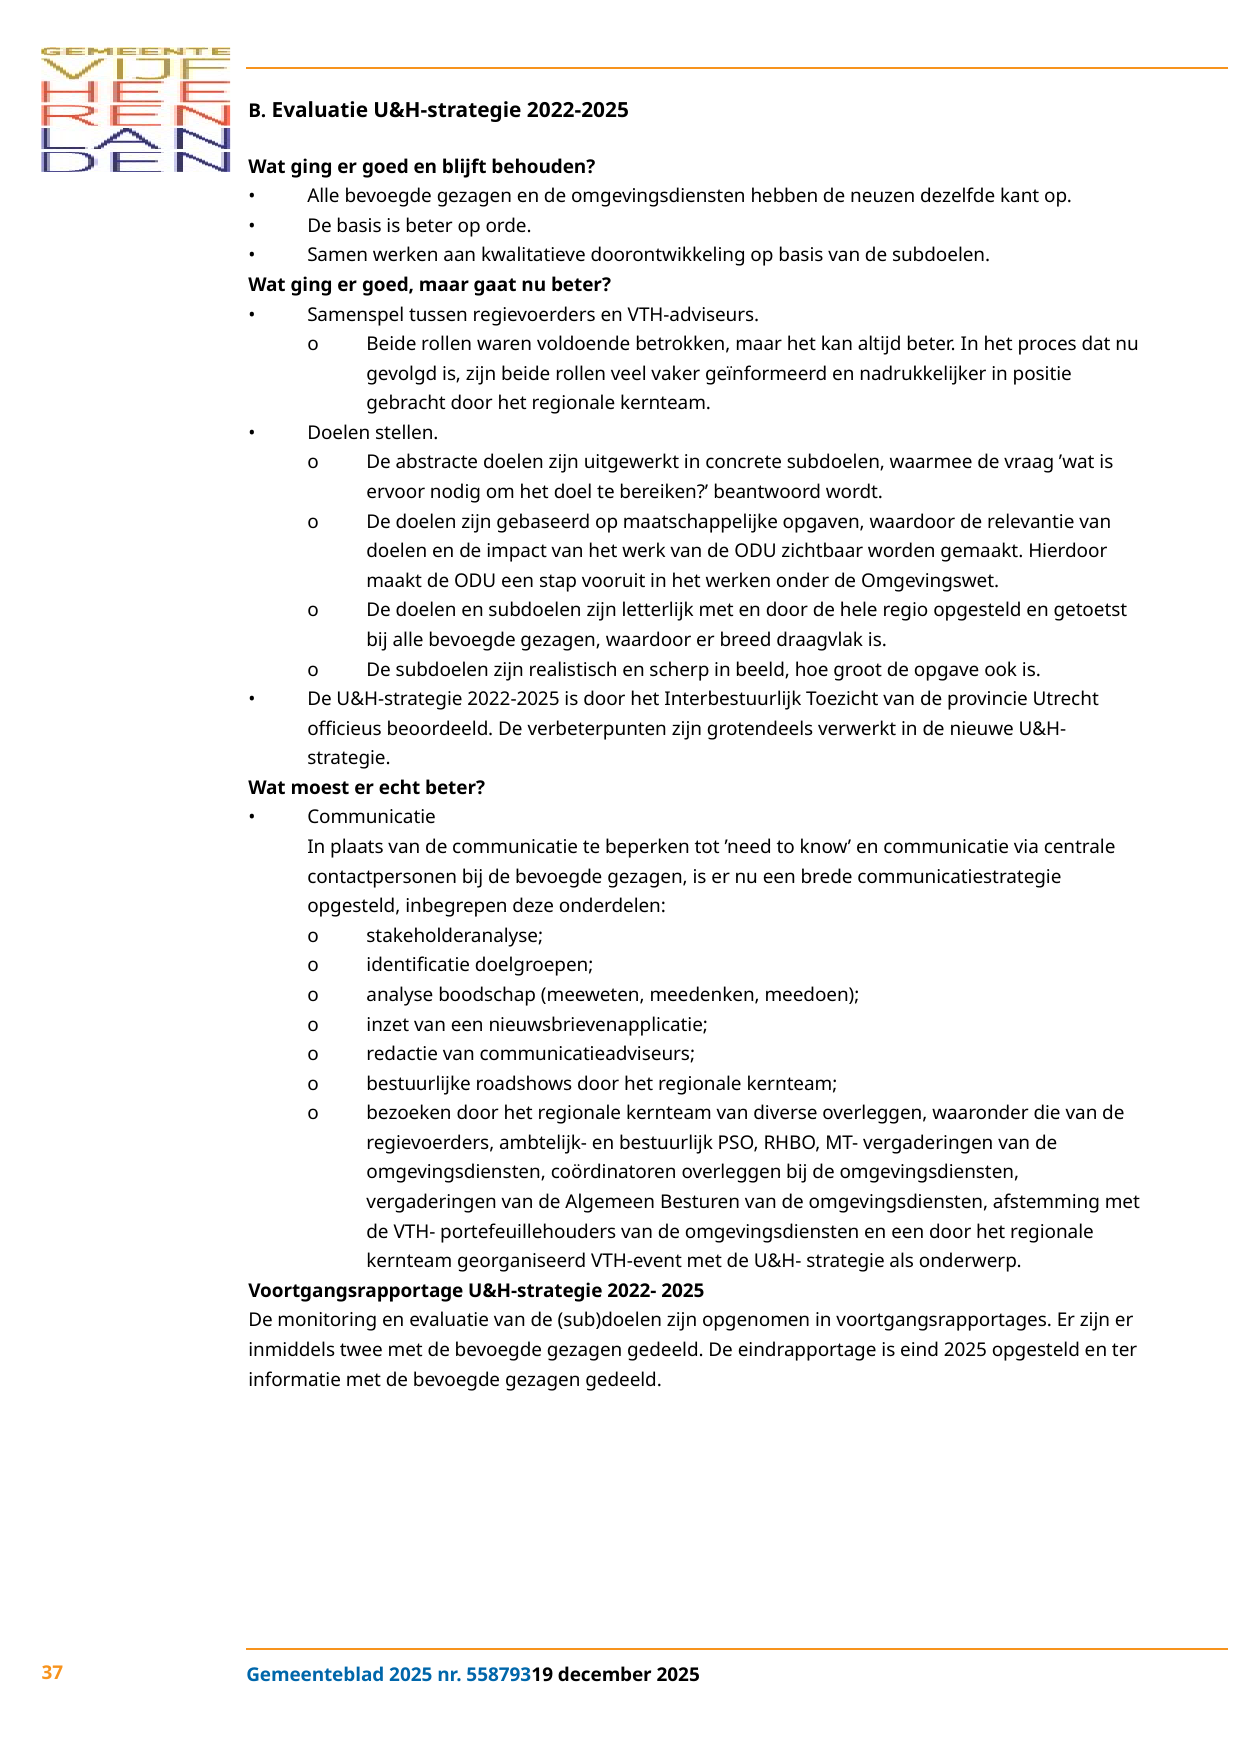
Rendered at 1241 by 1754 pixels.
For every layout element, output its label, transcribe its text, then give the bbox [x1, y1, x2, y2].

list inzet van een nieuwsbrievenapplicatie; [307, 1011, 1152, 1037]
list De basis is beter op orde. [248, 212, 1152, 238]
list De abstracte doelen zijn uitgewerkt in concrete subdoelen, waarmee de vraag ’wat is ervoor nodig om het doel te bereiken?’ beantwoord wordt. [307, 449, 1152, 504]
list Beide rollen waren voldoende betrokken, maar het kan altijd beter. In het proces dat nu gevolgd is, zijn beide rollen veel vaker geïnformeerd en nadrukkelijker in positie gebracht door het regionale kernteam. [307, 330, 1152, 415]
text Voortgangsrapportage U&H-strategie 2022- 2025 [248, 1277, 1152, 1303]
text B. Evaluatie U&H-strategie 2022-2025 [248, 95, 1152, 123]
list Alle bevoegde gezagen en de omgevingsdiensten hebben de neuzen dezelfde kant op. [248, 182, 1152, 208]
text Wat moest er echt beter? [248, 774, 1152, 800]
text Wat ging er goed, maar gaat nu beter? [248, 271, 1152, 297]
list Samenspel tussen regievoerders en VTH-adviseurs. [248, 301, 1152, 327]
list De doelen zijn gebaseerd op maatschappelijke opgaven, waardoor de relevantie van doelen en de impact van het werk van de ODU zichtbaar worden gemaakt. Hierdoor maakt de ODU een stap vooruit in het werken onder de Omgevingswet. [307, 508, 1152, 593]
list In plaats van de communicatie te beperken tot ’need to know’ en communicatie via centrale contactpersonen bij de bevoegde gezagen, is er nu een brede communicatiestrategie opgesteld, inbegrepen deze onderdelen: [248, 833, 1152, 918]
list redactie van communicatieadviseurs; [307, 1040, 1152, 1066]
list Communicatie [248, 804, 1152, 829]
picture [41, 47, 231, 172]
list identificatie doelgroepen; [307, 952, 1152, 977]
list analyse boodschap (meeweten, meedenken, meedoen); [307, 981, 1152, 1007]
list Doelen stellen. [248, 419, 1152, 445]
list Samen werken aan kwalitatieve doorontwikkeling op basis van de subdoelen. [248, 242, 1152, 267]
text De monitoring en evaluatie van de (sub)doelen zijn opgenomen in voortgangsrapportages. Er zijn er inmiddels twee met de bevoegde gezagen gedeeld. De eindrapportage is eind 2025 opgesteld en ter informatie met de bevoegde gezagen gedeeld. [248, 1307, 1152, 1392]
list bezoeken door het regionale kernteam van diverse overleggen, waaronder die van de regievoerders, ambtelijk- en bestuurlijk PSO, RHBO, MT- vergaderingen van de omgevingsdiensten, coördinatoren overleggen bij de omgevingsdiensten, vergaderingen van de Algemeen Besturen van de omgevingsdiensten, afstemming met de VTH- portefeuillehouders van de omgevingsdiensten en een door het regionale kernteam georganiseerd VTH-event met de U&H- strategie als onderwerp. [307, 1099, 1152, 1273]
list De U&H-strategie 2022-2025 is door het Interbestuurlijk Toezicht van de provincie Utrecht officieus beoordeeld. De verbeterpunten zijn grotendeels verwerkt in de nieuwe U&H- strategie. [248, 685, 1152, 770]
list stakeholderanalyse; [307, 922, 1152, 948]
list De doelen en subdoelen zijn letterlijk met en door de hele regio opgesteld en getoetst bij alle bevoegde gezagen, waardoor er breed draagvlak is. [307, 597, 1152, 652]
list bestuurlijke roadshows door het regionale kernteam; [307, 1070, 1152, 1096]
list De subdoelen zijn realistisch en scherp in beeld, hoe groot de opgave ook is. [307, 656, 1152, 682]
text Wat ging er goed en blijft behouden? [248, 153, 1152, 179]
